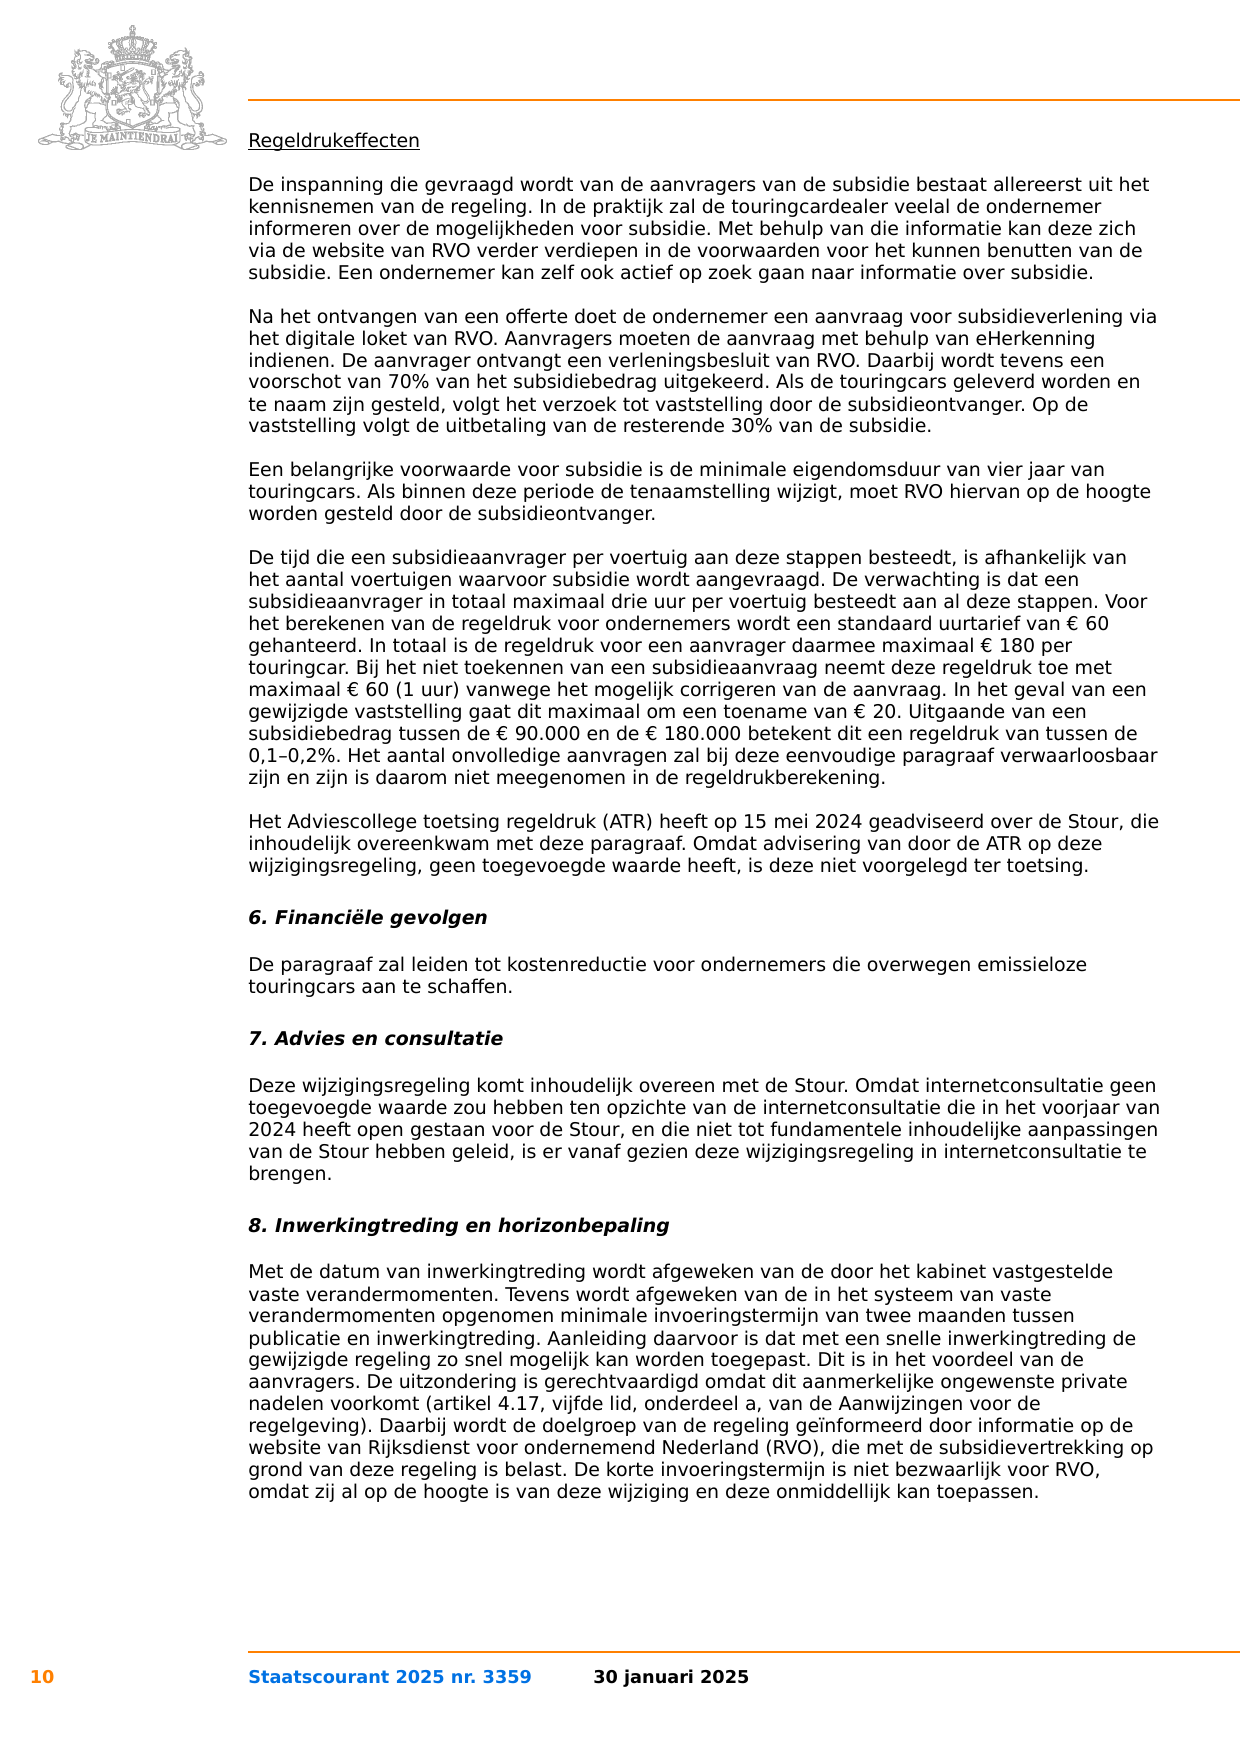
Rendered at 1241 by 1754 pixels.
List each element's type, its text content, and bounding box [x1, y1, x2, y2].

text De paragraaf zal leiden tot kostenreductie voor ondernemers die overwegen emissieloze touringcars aan te schaffen. [248, 954, 1163, 998]
text De tijd die een subsidieaanvrager per voertuig aan deze stappen besteedt, is afhankelijk van het aantal voertuigen waarvoor subsidie wordt aangevraagd. De verwachting is dat een subsidieaanvrager in totaal maximaal drie uur per voertuig besteedt aan al deze stappen. Voor het berekenen van de regeldruk voor ondernemers wordt een standaard uurtarief van € 60 gehanteerd. In totaal is de regeldruk voor een aanvrager daarmee maximaal € 180 per touringcar. Bij het niet toekennen van een subsidieaanvraag neemt deze regeldruk toe met maximaal € 60 (1 uur) vanwege het mogelijk corrigeren van de aanvraag. In het geval van een gewijzigde vaststelling gaat dit maximaal om een toename van € 20. Uitgaande van een subsidiebedrag tussen de € 90.000 en de € 180.000 betekent dit een regeldruk van tussen de 0,1–0,2%. Het aantal onvolledige aanvragen zal bij deze eenvoudige paragraaf verwaarloosbaar zijn en zijn is daarom niet meegenomen in de regeldrukberekening. [248, 547, 1163, 789]
subtitle 7. Advies en consultatie [248, 1028, 1163, 1049]
subtitle 6. Financiële gevolgen [248, 907, 1163, 929]
picture [38, 25, 227, 150]
subtitle 8. Inwerkingtreding en horizonbepaling [248, 1214, 1163, 1236]
text Een belangrijke voorwaarde voor subsidie is de minimale eigendomsduur van vier jaar van touringcars. Als binnen deze periode de tenaamstelling wijzigt, moet RVO hiervan op de hoogte worden gesteld door de subsidieontvanger. [248, 459, 1163, 525]
text Deze wijzigingsregeling komt inhoudelijk overeen met de Stour. Omdat internetconsultatie geen toegevoegde waarde zou hebben ten opzichte van de internetconsultatie die in het voorjaar van 2024 heeft open gestaan voor de Stour, en die niet tot fundamentele inhoudelijke aanpassingen van de Stour hebben geleid, is er vanaf gezien deze wijzigingsregeling in internetconsultatie te brengen. [248, 1074, 1163, 1184]
text De inspanning die gevraagd wordt van de aanvragers van de subsidie bestaat allereerst uit het kennisnemen van de regeling. In de praktijk zal de touringcardealer veelal de ondernemer informeren over de mogelijkheden voor subsidie. Met behulp van die informatie kan deze zich via de website van RVO verder verdiepen in de voorwaarden voor het kunnen benutten van de subsidie. Een ondernemer kan zelf ook actief op zoek gaan naar informatie over subsidie. [248, 174, 1163, 284]
text Na het ontvangen van een offerte doet de ondernemer een aanvraag voor subsidieverlening via het digitale loket van RVO. Aanvragers moeten de aanvraag met behulp van eHerkenning indienen. De aanvrager ontvangt een verleningsbesluit van RVO. Daarbij wordt tevens een voorschot van 70% van het subsidiebedrag uitgekeerd. Als de touringcars geleverd worden en te naam zijn gesteld, volgt het verzoek tot vaststelling door de subsidieontvanger. Op de vaststelling volgt de uitbetaling van de resterende 30% van de subsidie. [248, 306, 1163, 437]
text Het Adviescollege toetsing regeldruk (ATR) heeft op 15 mei 2024 geadviseerd over de Stour, die inhoudelijk overeenkwam met deze paragraaf. Omdat advisering van door de ATR op deze wijzigingsregeling, geen toegevoegde waarde heeft, is deze niet voorgelegd ter toetsing. [248, 811, 1163, 877]
text Met de datum van inwerkingtreding wordt afgeweken van de door het kabinet vastgestelde vaste verandermomenten. Tevens wordt afgeweken van de in het systeem van vaste verandermomenten opgenomen minimale invoeringstermijn van twee maanden tussen publicatie en inwerkingtreding. Aanleiding daarvoor is dat met een snelle inwerkingtreding de gewijzigde regeling zo snel mogelijk kan worden toegepast. Dit is in het voordeel van de aanvragers. De uitzondering is gerechtvaardigd omdat dit aanmerkelijke ongewenste private nadelen voorkomt (artikel 4.17, vijfde lid, onderdeel a, van de Aanwijzingen voor de regelgeving). Daarbij wordt de doelgroep van de regeling geïnformeerd door informatie op de website van Rijksdienst voor ondernemend Nederland (RVO), die met de subsidievertrekking op grond van deze regeling is belast. De korte invoeringstermijn is niet bezwaarlijk voor RVO, omdat zij al op de hoogte is van deze wijziging en deze onmiddellijk kan toepassen. [248, 1261, 1163, 1503]
subtitle Regeldrukeffecten [248, 130, 1163, 152]
